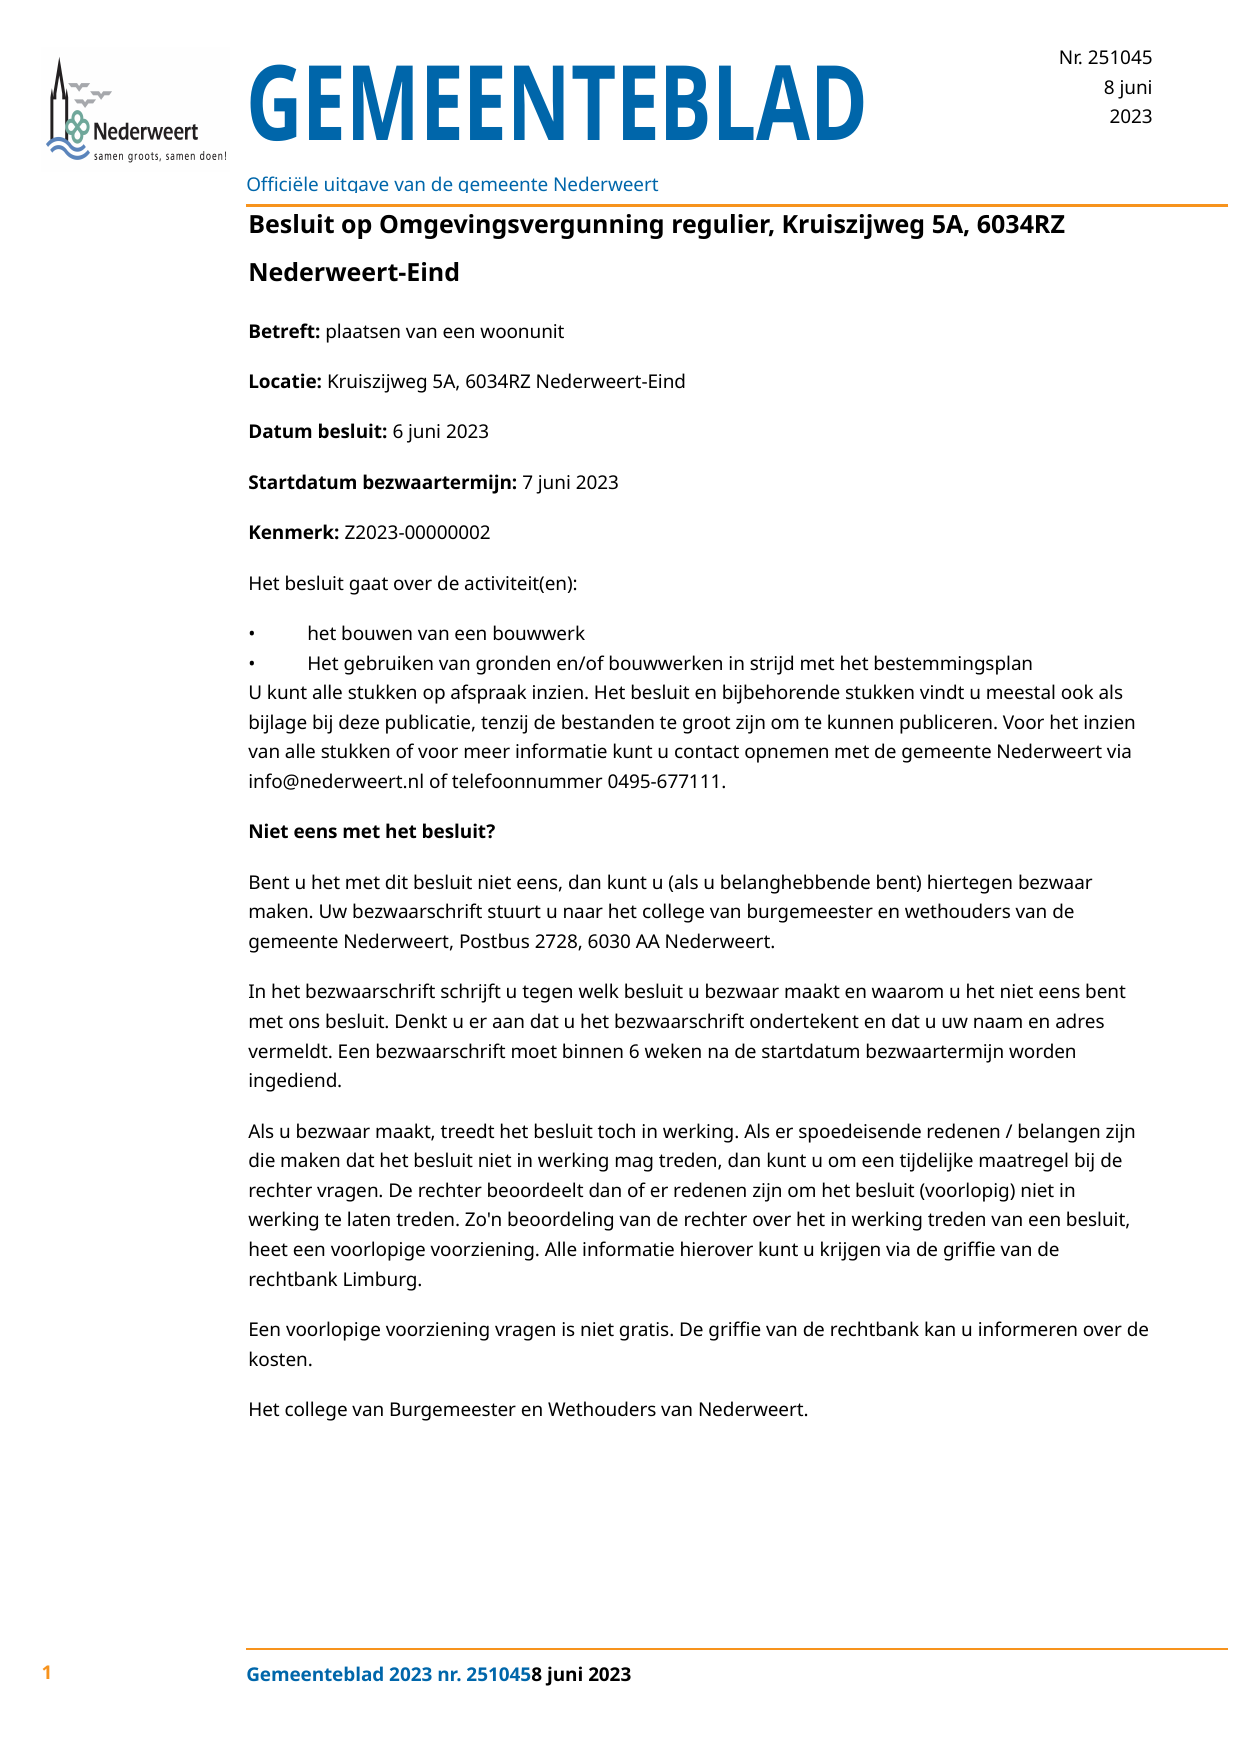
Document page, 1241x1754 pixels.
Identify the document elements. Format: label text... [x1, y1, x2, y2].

text Locatie: Kruiszijweg 5A, 6034RZ Nederweert-Eind [248, 368, 1152, 394]
text Betreft: plaatsen van een woonunit [248, 318, 1152, 344]
text In het bezwaarschrift schrijft u tegen welk besluit u bezwaar maakt en waarom u het niet eens bent met ons besluit. Denkt u er aan dat u het bezwaarschrift ondertekent en dat u uw naam en adres vermeldt. Een bezwaarschrift moet binnen 6 weken na de startdatum bezwaartermijn worden ingediend. [248, 979, 1152, 1093]
text Kenmerk: Z2023-00000002 [248, 519, 1152, 545]
text Een voorlopige voorziening vragen is niet gratis. De griffie van de rechtbank kan u informeren over de kosten. [248, 1316, 1152, 1372]
text Datum besluit: 6 juni 2023 [248, 419, 1152, 444]
list Het gebruiken van gronden en/of bouwwerken in strijd met het bestemmingsplan [248, 650, 1152, 676]
text Het besluit gaat over de activiteit(en): [248, 570, 1152, 596]
text Bent u het met dit besluit niet eens, dan kunt u (als u belanghebbende bent) hiertegen bezwaar maken. Uw bezwaarschrift stuurt u naar het college van burgemeester en wethouders van de gemeente Nederweert, Postbus 2728, 6030 AA Nederweert. [248, 869, 1152, 954]
list het bouwen van een bouwwerk [248, 620, 1152, 646]
text U kunt alle stukken op afspraak inzien. Het besluit en bijbehorende stukken vindt u meestal ook als bijlage bij deze publicatie, tenzij de bestanden te groot zijn om te kunnen publiceren. Voor het inzien van alle stukken of voor meer informatie kunt u contact opnemen met de gemeente Nederweert via info@nederweert.nl of telefoonnummer 0495-677111. [248, 679, 1152, 794]
text Het college van Burgemeester en Wethouders van Nederweert. [248, 1396, 1152, 1422]
text Startdatum bezwaartermijn: 7 juni 2023 [248, 469, 1152, 495]
text Niet eens met het besluit? [248, 819, 1152, 844]
text Besluit op Omgevingsvergunning regulier, Kruiszijweg 5A, 6034RZ Nederweert-Eind [248, 207, 1152, 288]
picture [41, 47, 231, 172]
text Als u bezwaar maakt, treedt het besluit toch in werking. Als er spoedeisende redenen / belangen zijn die maken dat het besluit niet in werking mag treden, dan kunt u om een tijdelijke maatregel bij de rechter vragen. De rechter beoordeelt dan of er redenen zijn om het besluit (voorlopig) niet in werking te laten treden. Zo'n beoordeling van de rechter over het in werking treden van een besluit, heet een voorlopige voorziening. Alle informatie hierover kunt u krijgen via de griffie van de rechtbank Limburg. [248, 1118, 1152, 1292]
